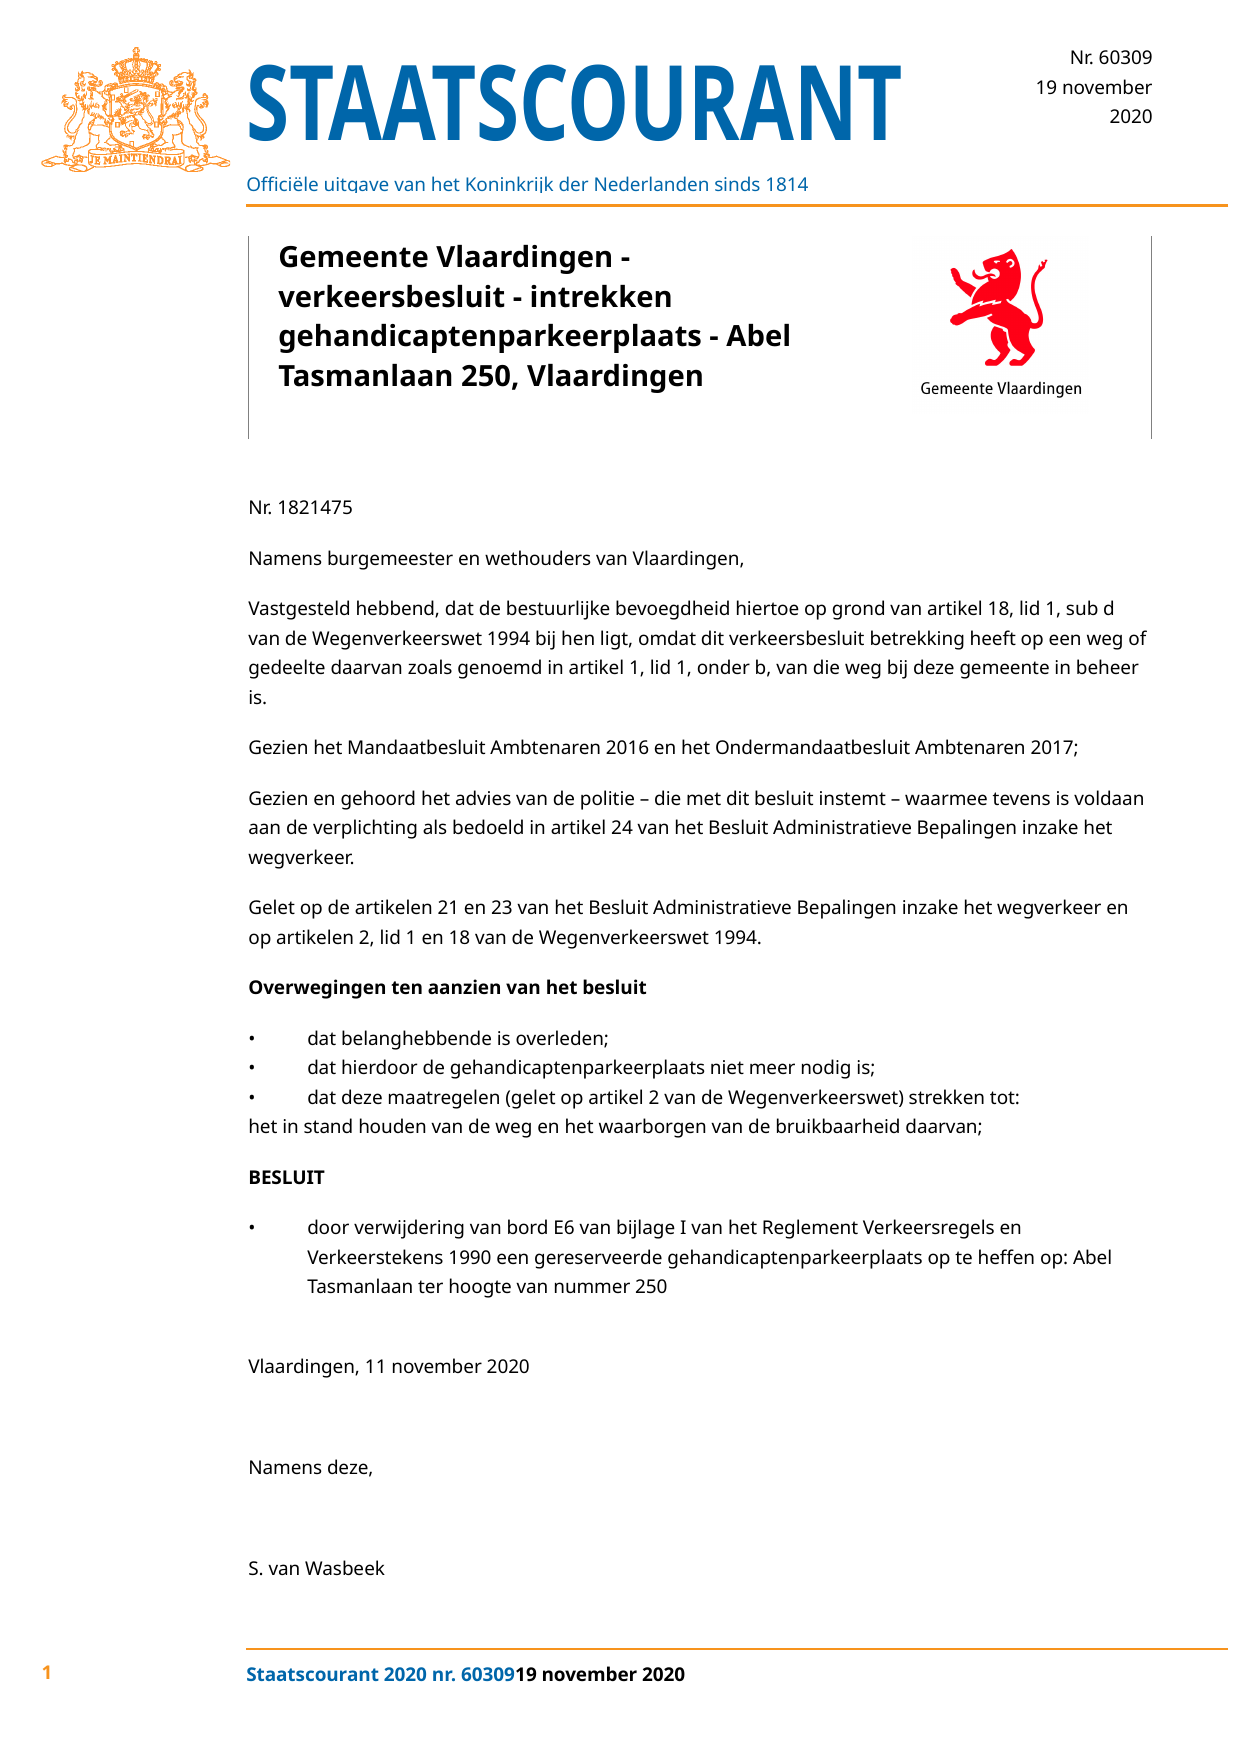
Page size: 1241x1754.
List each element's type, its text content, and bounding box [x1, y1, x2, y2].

text Vlaardingen, 11 november 2020 [248, 1353, 1152, 1379]
list door verwijdering van bord E6 van bijlage I van het Reglement Verkeersregels en Verkeerstekens 1990 een gereserveerde gehandicaptenparkeerplaats op te heffen op: Abel Tasmanlaan ter hoogte van nummer 250 [248, 1214, 1152, 1299]
text het in stand houden van de weg en het waarborgen van de bruikbaarheid daarvan; [248, 1113, 1152, 1139]
list dat hierdoor de gehandicaptenparkeerplaats niet meer nodig is; [248, 1054, 1152, 1080]
list dat deze maatregelen (gelet op artikel 2 van de Wegenverkeerswet) strekken tot: [248, 1084, 1152, 1110]
table_header [1090, 236, 1151, 413]
text S. van Wasbeek [248, 1555, 1152, 1581]
list dat belanghebbende is overleden; [248, 1025, 1152, 1051]
text Gelet op de artikelen 21 en 23 van het Besluit Administratieve Bepalingen inzake het wegverkeer en op artikelen 2, lid 1 en 18 van de Wegenverkeerswet 1994. [248, 894, 1152, 950]
text Namens deze, [248, 1454, 1152, 1480]
picture [912, 236, 1090, 414]
text Namens burgemeester en wethouders van Vlaardingen, [248, 545, 1152, 571]
text Gezien het Mandaatbesluit Ambtenaren 2016 en het Ondermandaatbesluit Ambtenaren 2017; [248, 734, 1152, 760]
text Overwegingen ten aanzien van het besluit [248, 974, 1152, 1000]
text BESLUIT [248, 1164, 1152, 1190]
text Vastgesteld hebbend, dat de bestuurlijke bevoegdheid hiertoe op grond van artikel 18, lid 1, sub d van de Wegenverkeerswet 1994 bij hen ligt, omdat dit verkeersbesluit betrekking heeft op een weg of gedeelte daarvan zoals genoemd in artikel 1, lid 1, onder b, van die weg bij deze gemeente in beheer is. [248, 595, 1152, 710]
text Gezien en gehoord het advies van de politie – die met dit besluit instemt – waarmee tevens is voldaan aan de verplichting als bedoeld in artikel 24 van het Besluit Administratieve Bepalingen inzake het wegverkeer. [248, 785, 1152, 870]
text Nr. 1821475 [248, 494, 1152, 520]
picture [41, 47, 231, 172]
table_header [850, 414, 1151, 439]
table_header [850, 236, 912, 413]
table_header Gemeente Vlaardingen - verkeersbesluit - intrekken gehandicaptenparkeerplaats - Abel Tasmanlaan 250, Vlaardingen [249, 236, 850, 439]
